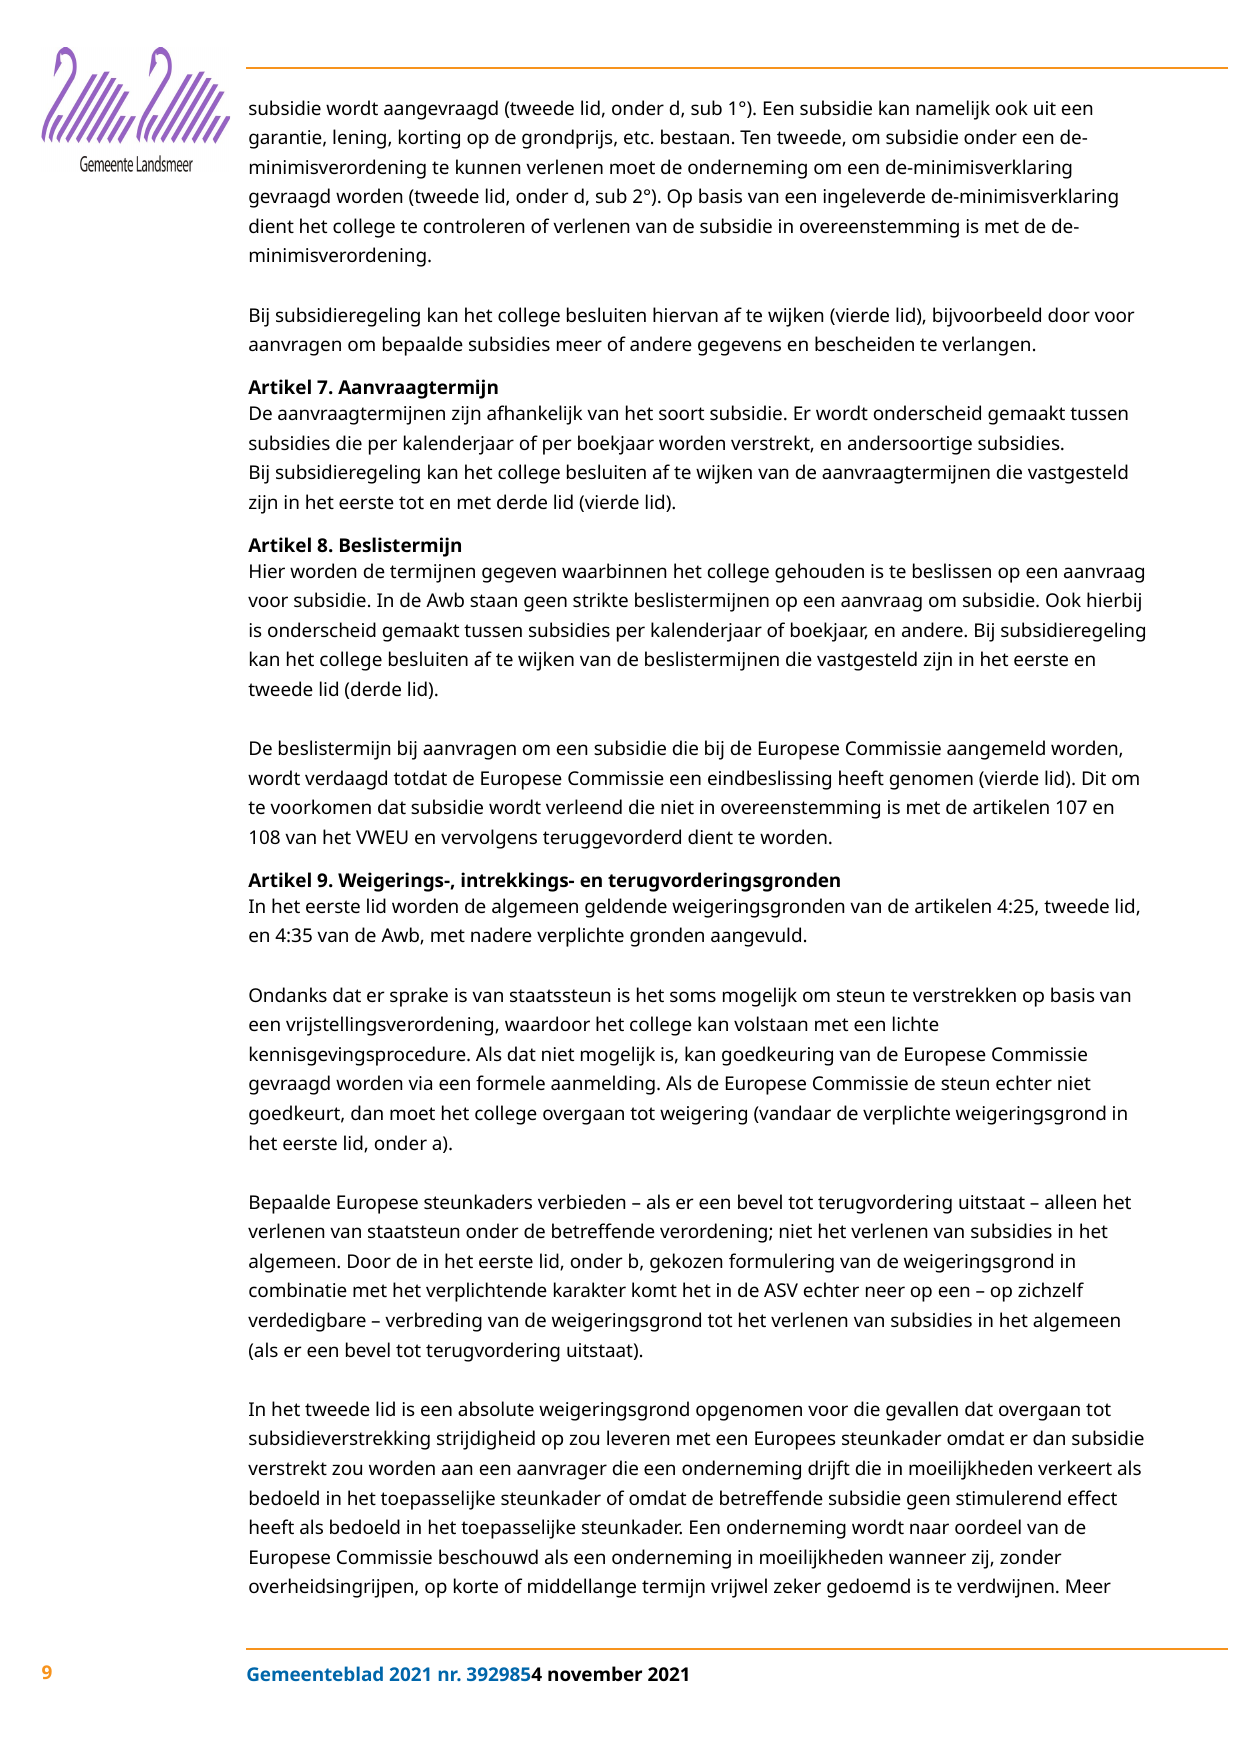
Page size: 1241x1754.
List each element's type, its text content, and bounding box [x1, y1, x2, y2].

text Artikel 7. Aanvraagtermijn [248, 374, 1152, 400]
text Artikel 8. Beslistermijn [248, 532, 1152, 558]
text Hier worden de termijnen gegeven waarbinnen het college gehouden is te beslissen op een aanvraag voor subsidie. In de Awb staan geen strikte beslistermijnen op een aanvraag om subsidie. Ook hierbij is onderscheid gemaakt tussen subsidies per kalenderjaar of boekjaar, en andere. Bij subsidieregeling kan het college besluiten af te wijken van de beslistermijnen die vastgesteld zijn in het eerste en tweede lid (derde lid). [248, 558, 1152, 702]
text In het tweede lid is een absolute weigeringsgrond opgenomen voor die gevallen dat overgaan tot subsidieverstrekking strijdigheid op zou leveren met een Europees steunkader omdat er dan subsidie verstrekt zou worden aan een aanvrager die een onderneming drijft die in moeilijkheden verkeert als bedoeld in het toepasselijke steunkader of omdat de betreffende subsidie geen stimulerend effect heeft als bedoeld in het toepasselijke steunkader. Een onderneming wordt naar oordeel van de Europese Commissie beschouwd als een onderneming in moeilijkheden wanneer zij, zonder overheidsingrijpen, op korte of middellange termijn vrijwel zeker gedoemd is te verdwijnen. Meer [248, 1396, 1152, 1599]
text Bij subsidieregeling kan het college besluiten af te wijken van de aanvraagtermijnen die vastgesteld zijn in het eerste tot en met derde lid (vierde lid). [248, 459, 1152, 515]
text Ondanks dat er sprake is van staatssteun is het soms mogelijk om steun te verstrekken op basis van een vrijstellingsverordening, waardoor het college kan volstaan met een lichte kennisgevingsprocedure. Als dat niet mogelijk is, kan goedkeuring van de Europese Commissie gevraagd worden via een formele aanmelding. Als de Europese Commissie de steun echter niet goedkeurt, dan moet het college overgaan tot weigering (vandaar de verplichte weigeringsgrond in het eerste lid, onder a). [248, 982, 1152, 1155]
text Bepaalde Europese steunkaders verbieden – als er een bevel tot terugvordering uitstaat – alleen het verlenen van staatsteun onder de betreffende verordening; niet het verlenen van subsidies in het algemeen. Door de in het eerste lid, onder b, gekozen formulering van de weigeringsgrond in combinatie met het verplichtende karakter komt het in de ASV echter neer op een – op zichzelf verdedigbare – verbreding van de weigeringsgrond tot het verlenen van subsidies in het algemeen (als er een bevel tot terugvordering uitstaat). [248, 1189, 1152, 1362]
picture [41, 47, 231, 172]
text Bij subsidieregeling kan het college besluiten hiervan af te wijken (vierde lid), bijvoorbeeld door voor aanvragen om bepaalde subsidies meer of andere gegevens en bescheiden te verlangen. [248, 302, 1152, 357]
text Artikel 9. Weigerings-, intrekkings- en terugvorderingsgronden [248, 867, 1152, 893]
text De aanvraagtermijnen zijn afhankelijk van het soort subsidie. Er wordt onderscheid gemaakt tussen subsidies die per kalenderjaar of per boekjaar worden verstrekt, en andersoortige subsidies. [248, 400, 1152, 456]
text subsidie wordt aangevraagd (tweede lid, onder d, sub 1°). Een subsidie kan namelijk ook uit een garantie, lening, korting op de grondprijs, etc. bestaan. Ten tweede, om subsidie onder een de-minimisverordening te kunnen verlenen moet de onderneming om een de-minimisverklaring gevraagd worden (tweede lid, onder d, sub 2°). Op basis van een ingeleverde de-minimisverklaring dient het college te controleren of verlenen van de subsidie in overeenstemming is met de de-minimisverordening. [248, 95, 1152, 268]
text In het eerste lid worden de algemeen geldende weigeringsgronden van de artikelen 4:25, tweede lid, en 4:35 van de Awb, met nadere verplichte gronden aangevuld. [248, 893, 1152, 948]
text De beslistermijn bij aanvragen om een subsidie die bij de Europese Commissie aangemeld worden, wordt verdaagd totdat de Europese Commissie een eindbeslissing heeft genomen (vierde lid). Dit om te voorkomen dat subsidie wordt verleend die niet in overeenstemming is met de artikelen 107 en 108 van het VWEU en vervolgens teruggevorderd dient te worden. [248, 735, 1152, 850]
